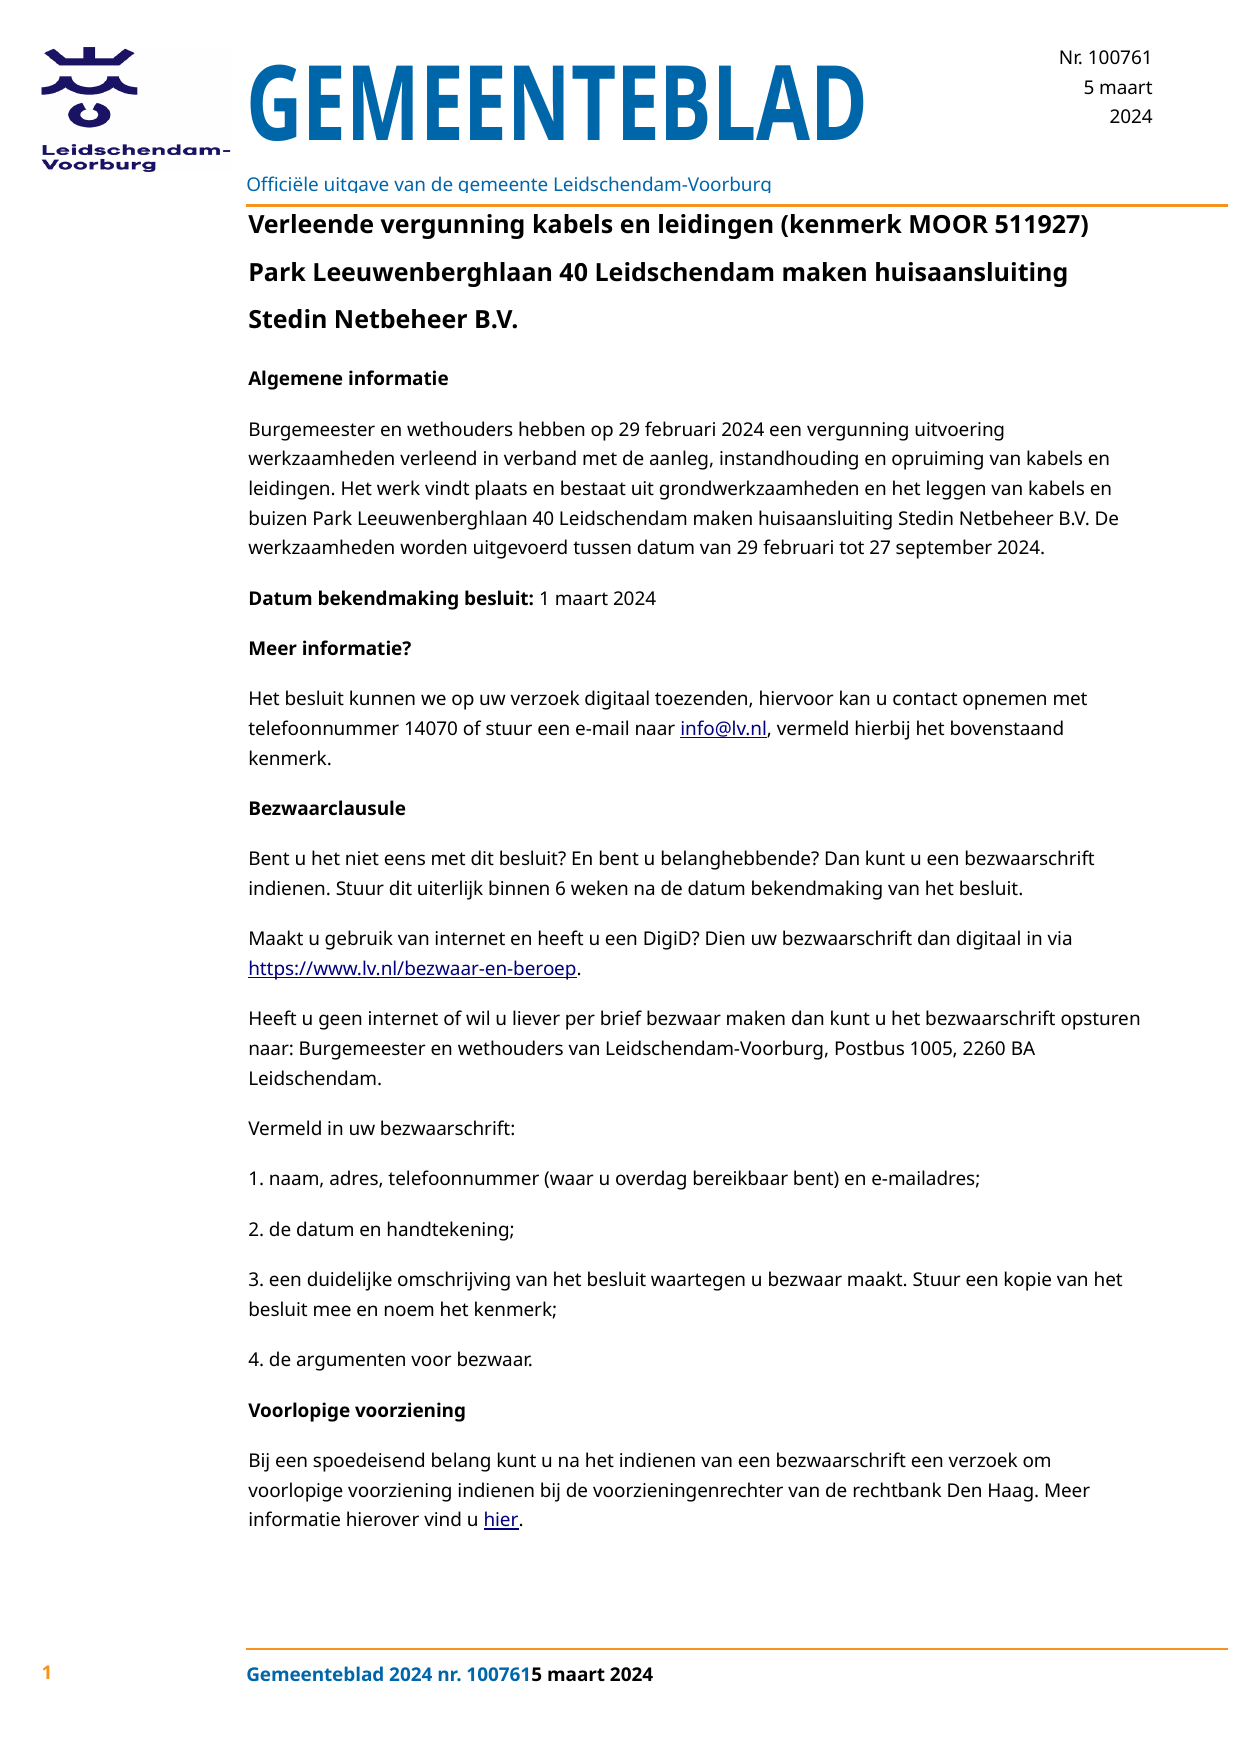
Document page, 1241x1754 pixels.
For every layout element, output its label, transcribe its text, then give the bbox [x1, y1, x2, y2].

text Meer informatie? [248, 635, 1152, 661]
text 1. naam, adres, telefoonnummer (waar u overdag bereikbaar bent) en e-mailadres; [248, 1166, 1152, 1191]
text Maakt u gebruik van internet en heeft u een DigiD? Dien uw bezwaarschrift dan digitaal in via https://www.lv.nl/bezwaar-en-beroep. [248, 926, 1152, 981]
text 2. de datum en handtekening; [248, 1216, 1152, 1242]
text Bezwaarclausule [248, 795, 1152, 821]
text 3. een duidelijke omschrijving van het besluit waartegen u bezwaar maakt. Stuur een kopie van het besluit mee en noem het kenmerk; [248, 1266, 1152, 1322]
text Bent u het niet eens met dit besluit? En bent u belanghebbende? Dan kunt u een bezwaarschrift indienen. Stuur dit uiterlijk binnen 6 weken na de datum bekendmaking van het besluit. [248, 846, 1152, 901]
text Algemene informatie [248, 366, 1152, 391]
text Bij een spoedeisend belang kunt u na het indienen van een bezwaarschrift een verzoek om voorlopige voorziening indienen bij de voorzieningenrechter van de rechtbank Den Haag. Meer informatie hierover vind u hier. [248, 1447, 1152, 1532]
text Voorlopige voorziening [248, 1397, 1152, 1422]
text Burgemeester en wethouders hebben op 29 februari 2024 een vergunning uitvoering werkzaamheden verleend in verband met de aanleg, instandhouding en opruiming van kabels en leidingen. Het werk vindt plaats en bestaat uit grondwerkzaamheden en het leggen van kabels en buizen Park Leeuwenberghlaan 40 Leidschendam maken huisaansluiting Stedin Netbeheer B.V. De werkzaamheden worden uitgevoerd tussen datum van 29 februari tot 27 september 2024. [248, 416, 1152, 560]
text Het besluit kunnen we op uw verzoek digitaal toezenden, hiervoor kan u contact opnemen met telefoonnummer 14070 of stuur een e-mail naar info@lv.nl, vermeld hierbij het bovenstaand kenmerk. [248, 686, 1152, 770]
text Vermeld in uw bezwaarschrift: [248, 1115, 1152, 1141]
text 4. de argumenten voor bezwaar. [248, 1346, 1152, 1372]
picture [41, 47, 231, 172]
text Heeft u geen internet of wil u liever per brief bezwaar maken dan kunt u het bezwaarschrift opsturen naar: Burgemeester en wethouders van Leidschendam-Voorburg, Postbus 1005, 2260 BA Leidschendam. [248, 1006, 1152, 1090]
text Verleende vergunning kabels en leidingen (kenmerk MOOR 511927) Park Leeuwenberghlaan 40 Leidschendam maken huisaansluiting Stedin Netbeheer B.V. [248, 207, 1152, 336]
text Datum bekendmaking besluit: 1 maart 2024 [248, 585, 1152, 610]
